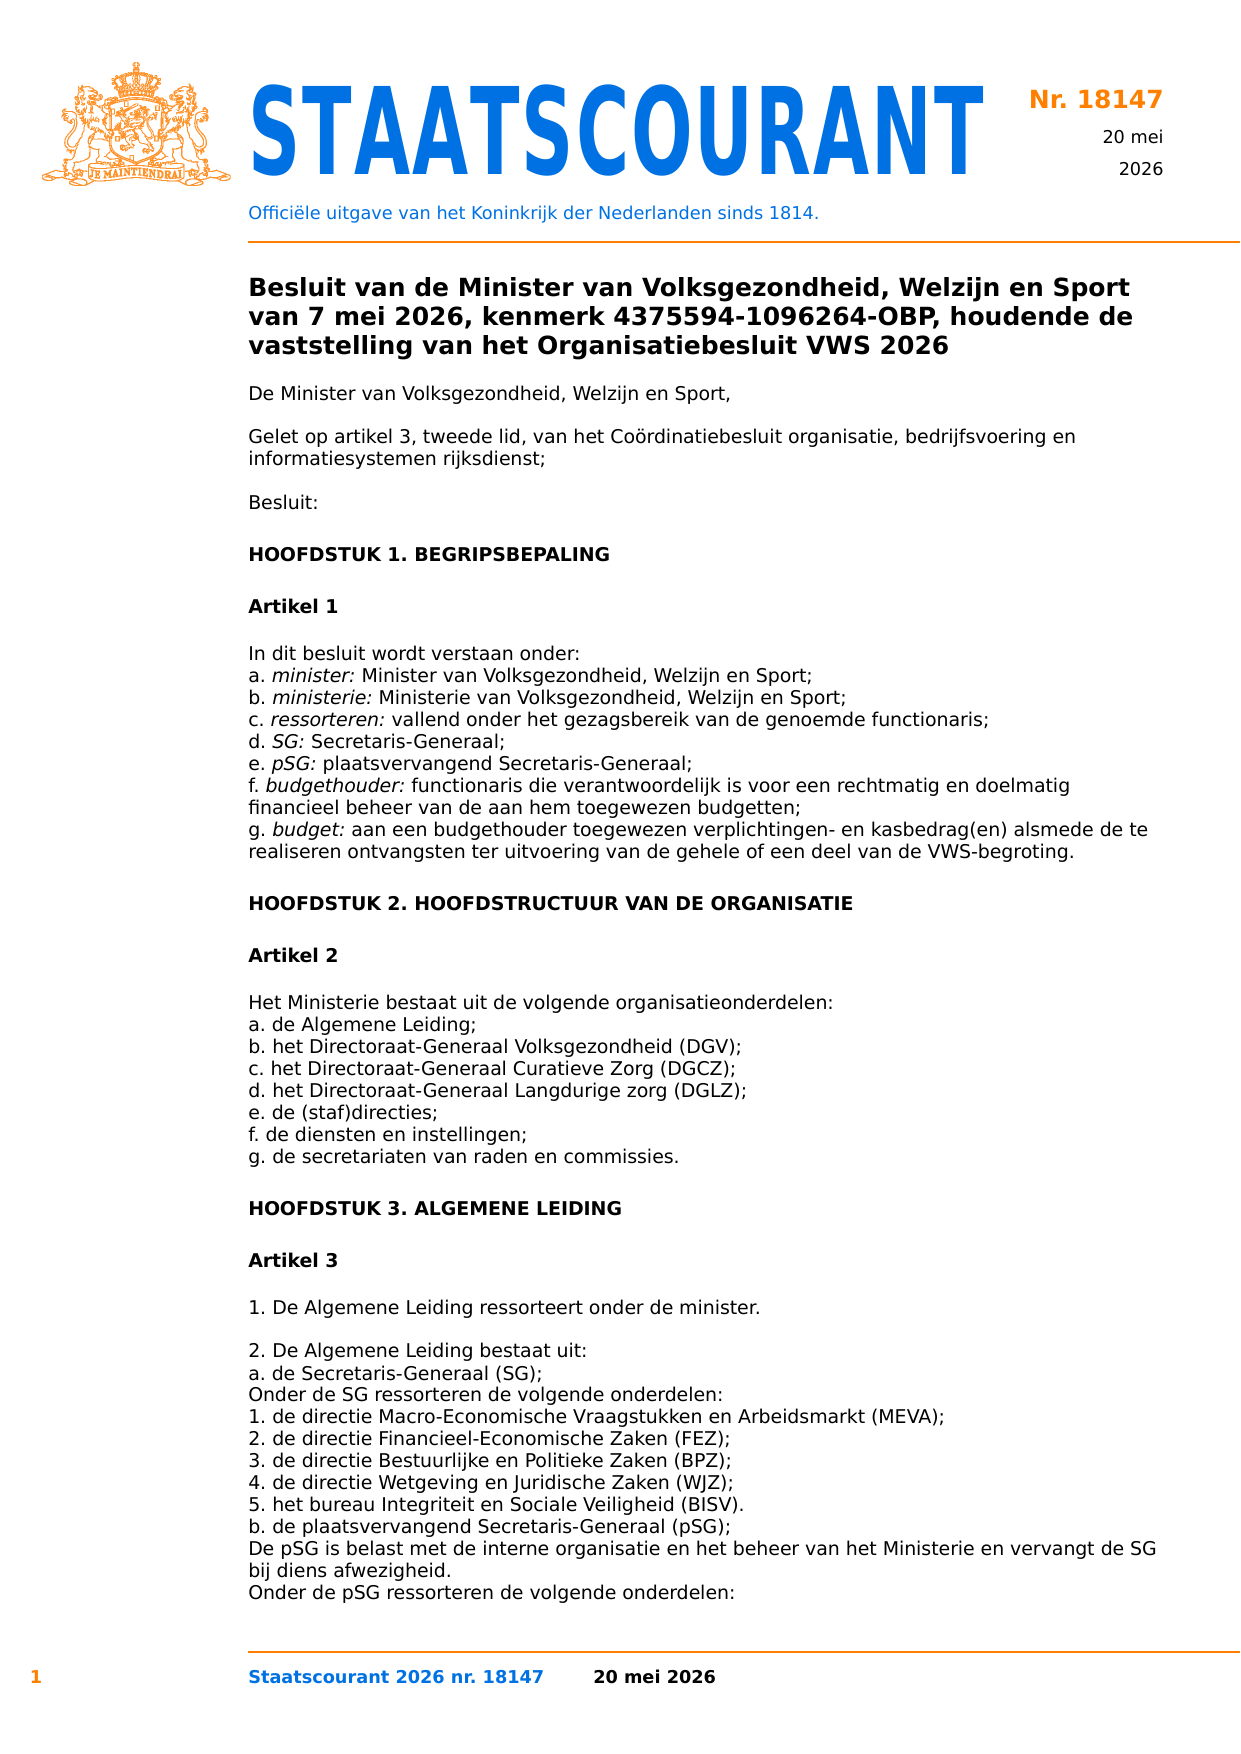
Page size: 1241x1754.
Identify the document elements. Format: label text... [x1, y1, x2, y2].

text b. de plaatsvervangend Secretaris-Generaal (pSG); [248, 1516, 1163, 1538]
table_cell Officiële uitgave van het Koninkrijk der Nederlanden sinds 1814. [248, 203, 1240, 241]
table_cell 2026 [998, 153, 1240, 203]
table_header Nr. 18147 [998, 62, 1240, 121]
text f. de diensten en instellingen; [248, 1124, 1163, 1146]
text c. ressorteren: vallend onder het gezagsbereik van de genoemde functionaris; [248, 709, 1163, 731]
text c. het Directoraat-Generaal Curatieve Zorg (DGCZ); [248, 1058, 1163, 1080]
text f. budgethouder: functionaris die verantwoordelijk is voor een rechtmatig en doelmatig financieel beheer van de aan hem toegewezen budgetten; [248, 775, 1163, 819]
text a. minister: Minister van Volksgezondheid, Welzijn en Sport; [248, 665, 1163, 687]
picture [41, 62, 231, 186]
subtitle HOOFDSTUK 3. ALGEMENE LEIDING [248, 1198, 1163, 1219]
subtitle Artikel 1 [248, 596, 1163, 618]
text g. de secretariaten van raden en commissies. [248, 1146, 1163, 1168]
text 1. De Algemene Leiding ressorteert onder de minister. [248, 1297, 1163, 1318]
table_header STAATSCOURANT [248, 62, 998, 203]
text 2. De Algemene Leiding bestaat uit: [248, 1340, 1163, 1362]
table_cell 20 mei [998, 121, 1240, 153]
text d. het Directoraat-Generaal Langdurige zorg (DGLZ); [248, 1080, 1163, 1102]
subtitle Artikel 3 [248, 1249, 1163, 1272]
text Gelet op artikel 3, tweede lid, van het Coördinatiebesluit organisatie, bedrijfsvoering en informatiesystemen rijksdienst; [248, 426, 1163, 470]
text 5. het bureau Integriteit en Sociale Veiligheid (BISV). [248, 1494, 1163, 1516]
text e. pSG: plaatsvervangend Secretaris-Generaal; [248, 753, 1163, 775]
text Besluit: [248, 492, 1163, 514]
subtitle HOOFDSTUK 1. BEGRIPSBEPALING [248, 544, 1163, 566]
text Onder de SG ressorteren de volgende onderdelen: [248, 1384, 1163, 1406]
text Onder de pSG ressorteren de volgende onderdelen: [248, 1582, 1163, 1604]
text 2. de directie Financieel-Economische Zaken (FEZ); [248, 1428, 1163, 1450]
text 4. de directie Wetgeving en Juridische Zaken (WJZ); [248, 1472, 1163, 1494]
table_header [25, 62, 248, 241]
text In dit besluit wordt verstaan onder: [248, 643, 1163, 665]
text 1. de directie Macro-Economische Vraagstukken en Arbeidsmarkt (MEVA); [248, 1406, 1163, 1428]
text d. SG: Secretaris-Generaal; [248, 731, 1163, 753]
subtitle HOOFDSTUK 2. HOOFDSTRUCTUUR VAN DE ORGANISATIE [248, 893, 1163, 915]
text b. ministerie: Ministerie van Volksgezondheid, Welzijn en Sport; [248, 687, 1163, 709]
text a. de Secretaris-Generaal (SG); [248, 1362, 1163, 1384]
subtitle Artikel 2 [248, 945, 1163, 967]
text a. de Algemene Leiding; [248, 1014, 1163, 1036]
text b. het Directoraat-Generaal Volksgezondheid (DGV); [248, 1036, 1163, 1058]
text g. budget: aan een budgethouder toegewezen verplichtingen- en kasbedrag(en) alsmede de te realiseren ontvangsten ter uitvoering van de gehele of een deel van de VWS-begroting. [248, 819, 1163, 863]
text Het Ministerie bestaat uit de volgende organisatieonderdelen: [248, 992, 1163, 1014]
text e. de (staf)directies; [248, 1102, 1163, 1124]
text De Minister van Volksgezondheid, Welzijn en Sport, [248, 382, 1163, 404]
subtitle Besluit van de Minister van Volksgezondheid, Welzijn en Sport van 7 mei 2026, kenmerk 4375594-1096264-OBP, houdende de vaststelling van het Organisatiebesluit VWS 2026 [248, 273, 1163, 361]
text De pSG is belast met de interne organisatie en het beheer van het Ministerie en vervangt de SG bij diens afwezigheid. [248, 1538, 1163, 1582]
text 3. de directie Bestuurlijke en Politieke Zaken (BPZ); [248, 1450, 1163, 1472]
